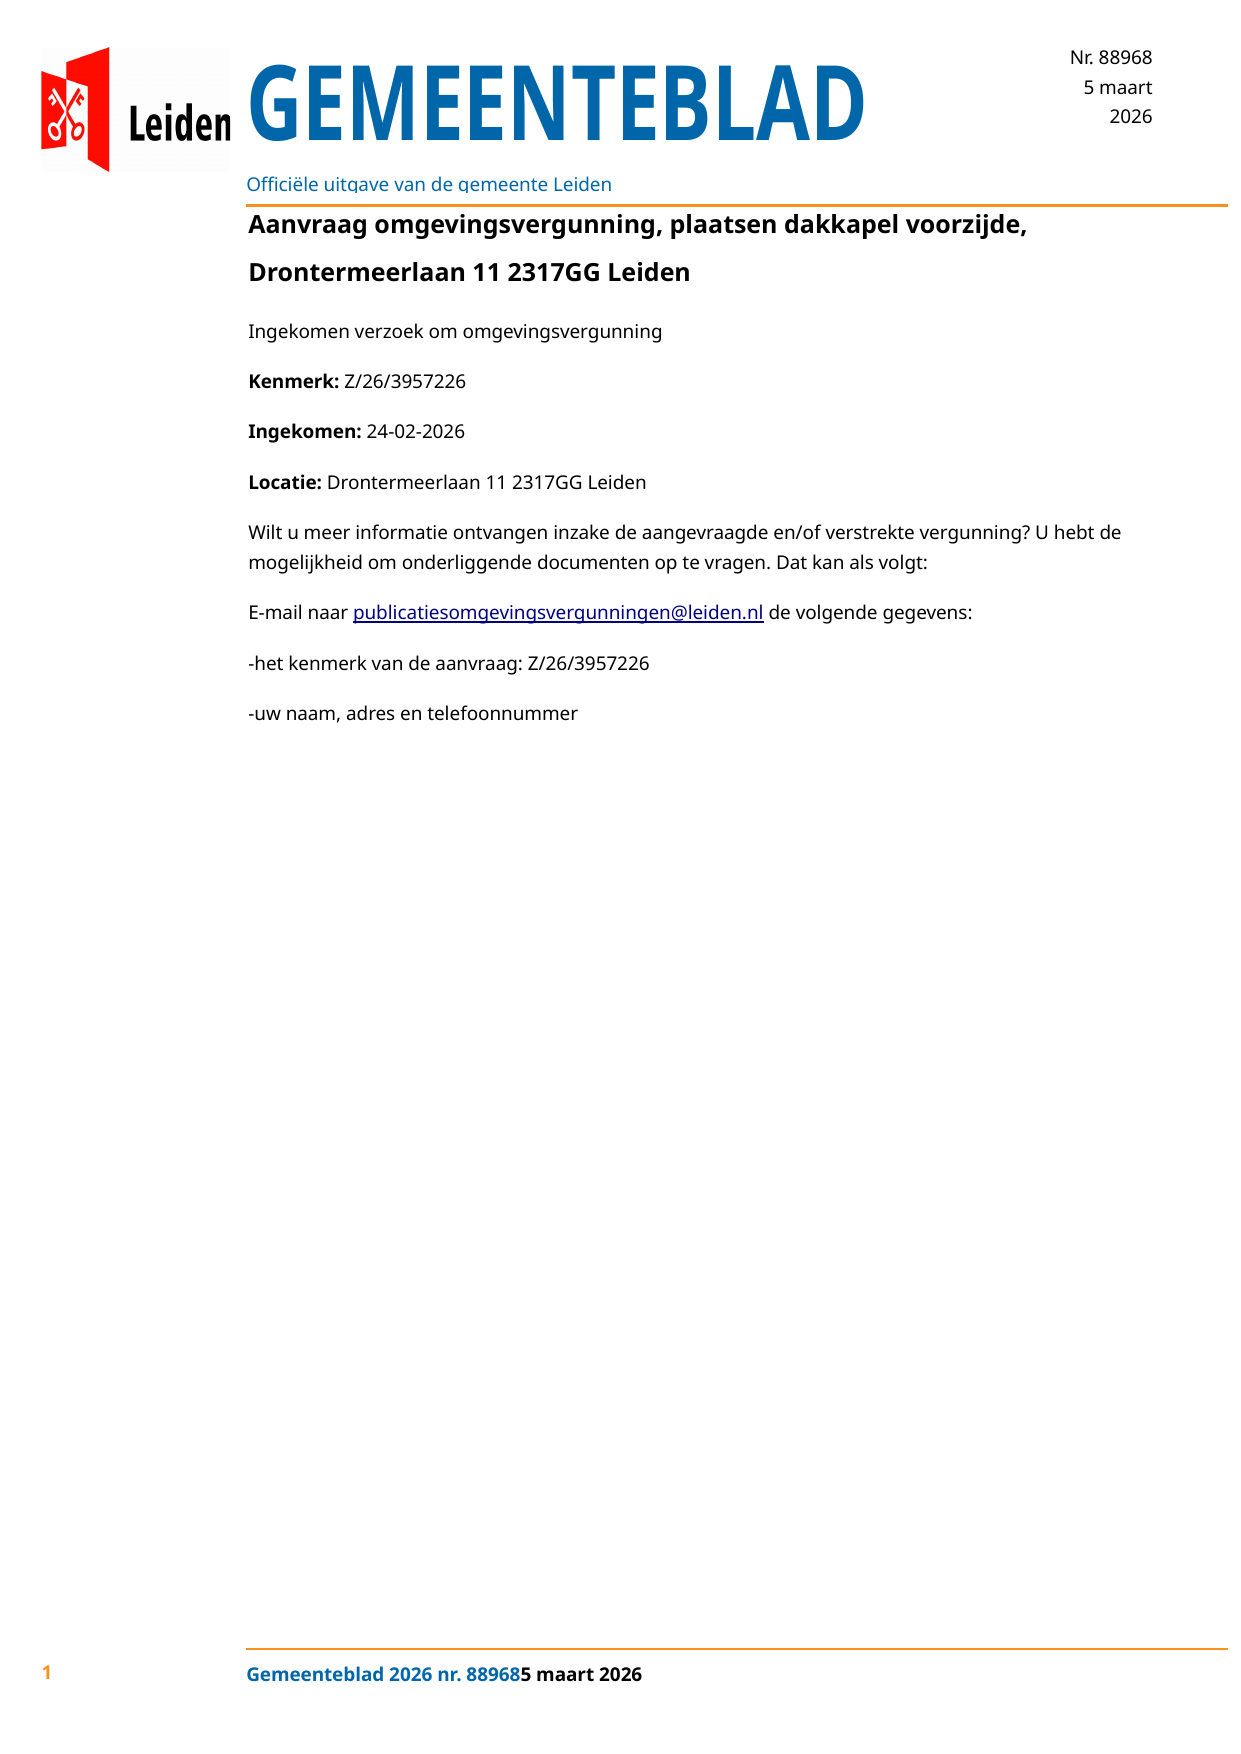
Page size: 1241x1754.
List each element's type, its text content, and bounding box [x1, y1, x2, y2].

picture [41, 47, 231, 172]
text Ingekomen: 24-02-2026 [248, 419, 1152, 444]
text Aanvraag omgevingsvergunning, plaatsen dakkapel voorzijde, Drontermeerlaan 11 2317GG Leiden [248, 207, 1152, 288]
text Ingekomen verzoek om omgevingsvergunning [248, 318, 1152, 344]
text Wilt u meer informatie ontvangen inzake de aangevraagde en/of verstrekte vergunning? U hebt de mogelijkheid om onderliggende documenten op te vragen. Dat kan als volgt: [248, 519, 1152, 575]
text -het kenmerk van de aanvraag: Z/26/3957226 [248, 650, 1152, 676]
text -uw naam, adres en telefoonnummer [248, 700, 1152, 726]
text E-mail naar publicatiesomgevingsvergunningen@leiden.nl de volgende gegevens: [248, 599, 1152, 625]
text Kenmerk: Z/26/3957226 [248, 368, 1152, 394]
text Locatie: Drontermeerlaan 11 2317GG Leiden [248, 469, 1152, 495]
